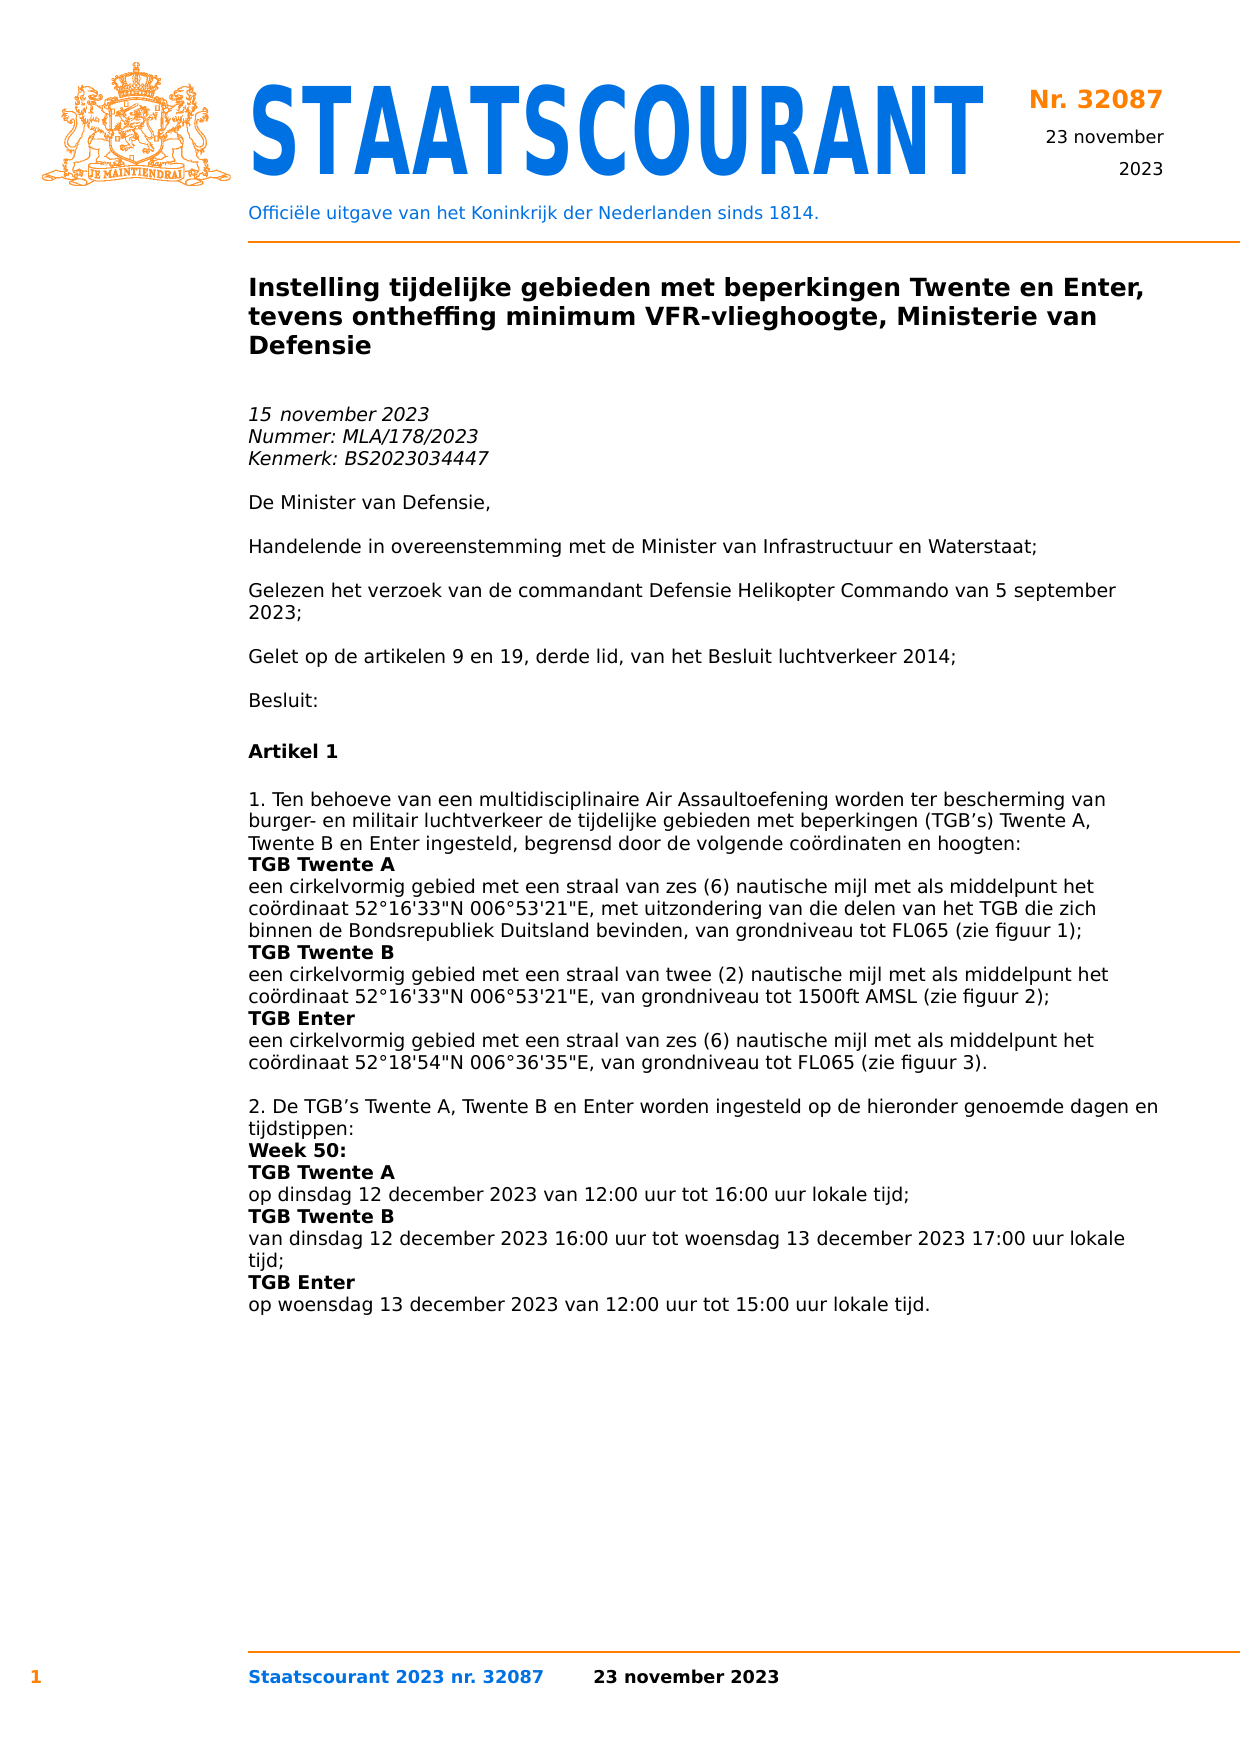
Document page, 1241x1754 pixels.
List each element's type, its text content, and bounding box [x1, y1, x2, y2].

text Gelet op de artikelen 9 en 19, derde lid, van het Besluit luchtverkeer 2014; [248, 646, 1163, 668]
picture [41, 62, 231, 186]
text van dinsdag 12 december 2023 16:00 uur tot woensdag 13 december 2023 17:00 uur lokale tijd; [248, 1228, 1163, 1272]
text TGB Twente B [248, 1206, 1163, 1228]
text Week 50: [248, 1140, 1163, 1162]
table_header Nr. 32087 [998, 62, 1240, 121]
text Handelende in overeenstemming met de Minister van Infrastructuur en Waterstaat; [248, 536, 1163, 558]
text op woensdag 13 december 2023 van 12:00 uur tot 15:00 uur lokale tijd. [248, 1294, 1163, 1316]
text TGB Twente A [248, 854, 1163, 876]
text De Minister van Defensie, [248, 492, 1163, 514]
table_cell Officiële uitgave van het Koninkrijk der Nederlanden sinds 1814. [248, 203, 1240, 241]
text TGB Twente A [248, 1162, 1163, 1184]
text op dinsdag 12 december 2023 van 12:00 uur tot 16:00 uur lokale tijd; [248, 1184, 1163, 1206]
text een cirkelvormig gebied met een straal van zes (6) nautische mijl met als middelpunt het coördinaat 52°16'33"N 006°53'21"E, met uitzondering van die delen van het TGB die zich binnen de Bondsrepubliek Duitsland bevinden, van grondniveau tot FL065 (zie figuur 1); [248, 876, 1163, 942]
table_header STAATSCOURANT [248, 62, 998, 203]
text 15 november 2023 [248, 404, 1163, 426]
text Gelezen het verzoek van de commandant Defensie Helikopter Commando van 5 september 2023; [248, 580, 1163, 624]
text TGB Enter [248, 1008, 1163, 1030]
table_cell 23 november [998, 121, 1240, 153]
text Besluit: [248, 689, 1163, 711]
text een cirkelvormig gebied met een straal van twee (2) nautische mijl met als middelpunt het coördinaat 52°16'33"N 006°53'21"E, van grondniveau tot 1500ft AMSL (zie figuur 2); [248, 964, 1163, 1008]
subtitle Artikel 1 [248, 741, 1163, 763]
table_header [25, 62, 248, 241]
table_cell 2023 [998, 153, 1240, 203]
text 1. Ten behoeve van een multidisciplinaire Air Assaultoefening worden ter bescherming van burger- en militair luchtverkeer de tijdelijke gebieden met beperkingen (TGB’s) Twente A, Twente B en Enter ingesteld, begrensd door de volgende coördinaten en hoogten: [248, 788, 1163, 854]
text een cirkelvormig gebied met een straal van zes (6) nautische mijl met als middelpunt het coördinaat 52°18'54"N 006°36'35"E, van grondniveau tot FL065 (zie figuur 3). [248, 1030, 1163, 1074]
text TGB Enter [248, 1272, 1163, 1294]
text 2. De TGB’s Twente A, Twente B en Enter worden ingesteld op de hieronder genoemde dagen en tijdstippen: [248, 1096, 1163, 1140]
text TGB Twente B [248, 942, 1163, 964]
text Nummer: MLA/178/2023 [248, 426, 1163, 448]
text Kenmerk: BS2023034447 [248, 448, 1163, 470]
subtitle Instelling tijdelijke gebieden met beperkingen Twente en Enter, tevens ontheffing minimum VFR-vlieghoogte, Ministerie van Defensie [248, 273, 1163, 361]
